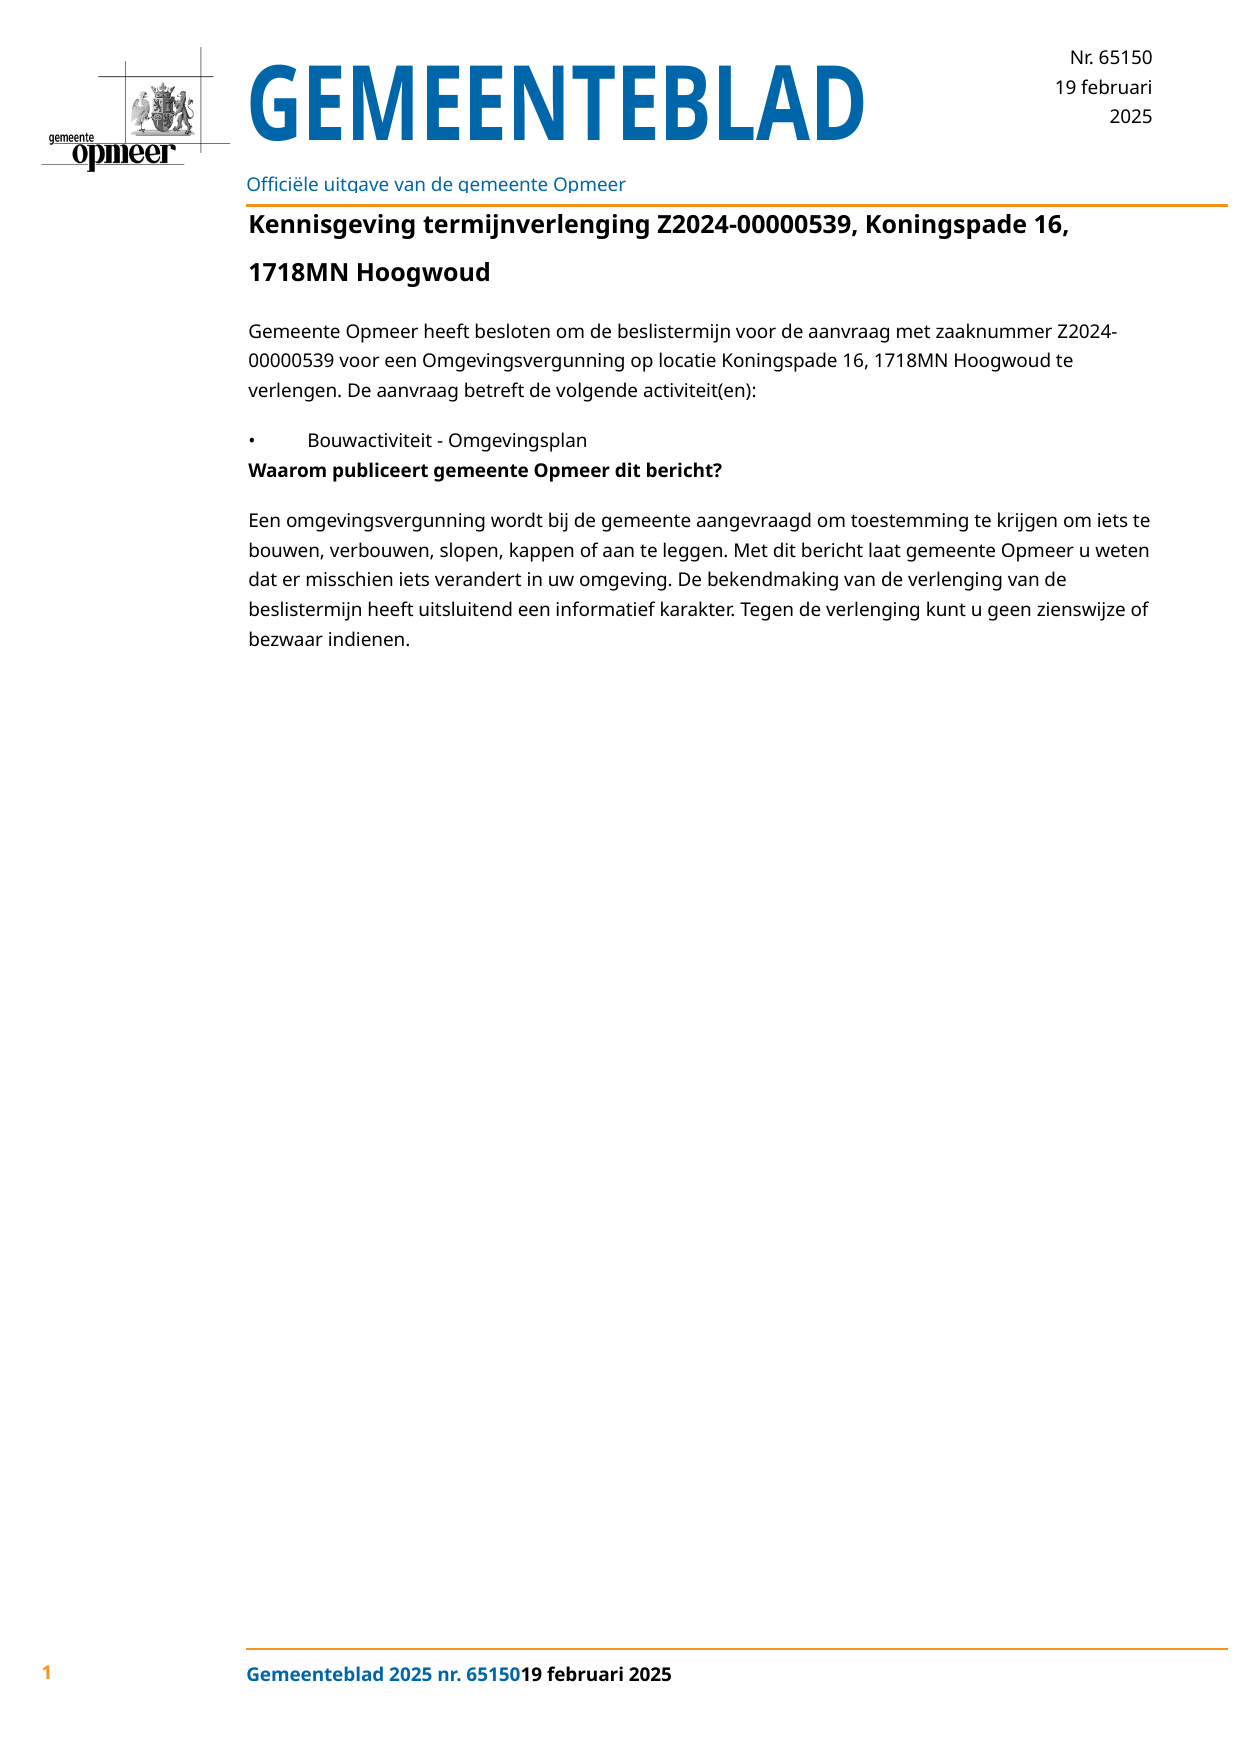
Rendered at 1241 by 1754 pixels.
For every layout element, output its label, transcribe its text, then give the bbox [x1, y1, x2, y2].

text Gemeente Opmeer heeft besloten om de beslistermijn voor de aanvraag met zaaknummer Z2024-00000539 voor een Omgevingsvergunning op locatie Koningspade 16, 1718MN Hoogwoud te verlengen. De aanvraag betreft de volgende activiteit(en): [248, 318, 1152, 403]
text Een omgevingsvergunning wordt bij de gemeente aangevraagd om toestemming te krijgen om iets te bouwen, verbouwen, slopen, kappen of aan te leggen. Met dit bericht laat gemeente Opmeer u weten dat er misschien iets verandert in uw omgeving. De bekendmaking van de verlenging van de beslistermijn heeft uitsluitend een informatief karakter. Tegen de verlenging kunt u geen zienswijze of bezwaar indienen. [248, 507, 1152, 652]
picture [41, 47, 231, 172]
text Kennisgeving termijnverlenging Z2024-00000539, Koningspade 16, 1718MN Hoogwoud [248, 207, 1152, 288]
text Waarom publiceert gemeente Opmeer dit bericht? [248, 457, 1152, 483]
list Bouwactiviteit - Omgevingsplan [248, 427, 1152, 453]
